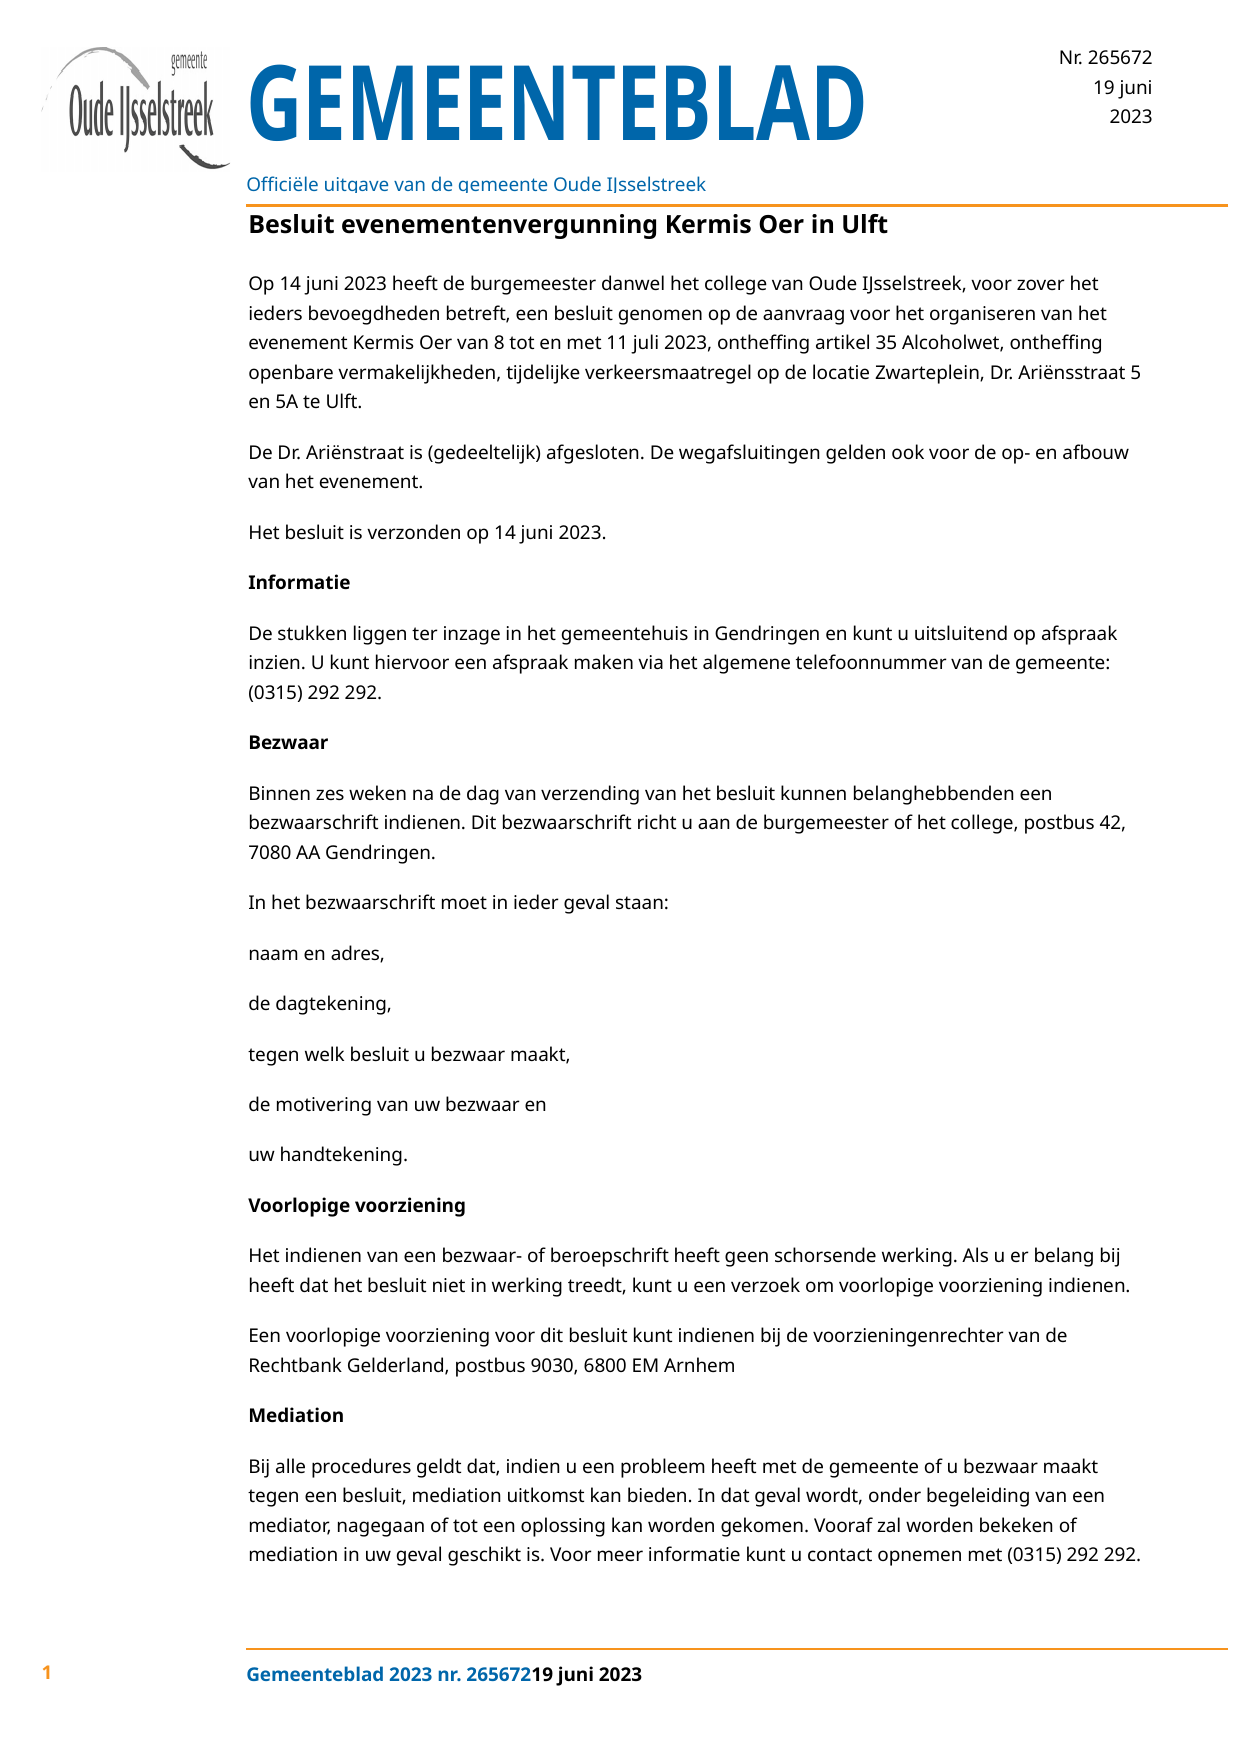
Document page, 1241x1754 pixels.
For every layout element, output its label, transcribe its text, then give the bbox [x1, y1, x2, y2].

text Besluit evenementenvergunning Kermis Oer in Ulft [248, 207, 1152, 241]
text De Dr. Ariënstraat is (gedeeltelijk) afgesloten. De wegafsluitingen gelden ook voor de op- en afbouw van het evenement. [248, 439, 1152, 494]
text naam en adres, [248, 940, 1152, 966]
picture [41, 47, 231, 172]
text Het indienen van een bezwaar- of beroepschrift heeft geen schorsende werking. Als u er belang bij heeft dat het besluit niet in werking treedt, kunt u een verzoek om voorlopige voorziening indienen. [248, 1242, 1152, 1298]
text Het besluit is verzonden op 14 juni 2023. [248, 519, 1152, 545]
text Voorlopige voorziening [248, 1192, 1152, 1218]
text Bezwaar [248, 729, 1152, 755]
text tegen welk besluit u bezwaar maakt, [248, 1041, 1152, 1066]
text De stukken liggen ter inzage in het gemeentehuis in Gendringen en kunt u uitsluitend op afspraak inzien. U kunt hiervoor een afspraak maken via het algemene telefoonnummer van de gemeente: (0315) 292 292. [248, 620, 1152, 705]
text de dagtekening, [248, 990, 1152, 1016]
text In het bezwaarschrift moet in ieder geval staan: [248, 889, 1152, 915]
text Mediation [248, 1402, 1152, 1428]
text Een voorlopige voorziening voor dit besluit kunt indienen bij de voorzieningenrechter van de Rechtbank Gelderland, postbus 9030, 6800 EM Arnhem [248, 1322, 1152, 1378]
text Informatie [248, 569, 1152, 595]
text Bij alle procedures geldt dat, indien u een probleem heeft met de gemeente of u bezwaar maakt tegen een besluit, mediation uitkomst kan bieden. In dat geval wordt, onder begeleiding van een mediator, nagegaan of tot een oplossing kan worden gekomen. Vooraf zal worden bekeken of mediation in uw geval geschikt is. Voor meer informatie kunt u contact opnemen met (0315) 292 292. [248, 1453, 1152, 1567]
text Op 14 juni 2023 heeft de burgemeester danwel het college van Oude IJsselstreek, voor zover het ieders bevoegdheden betreft, een besluit genomen op de aanvraag voor het organiseren van het evenement Kermis Oer van 8 tot en met 11 juli 2023, ontheffing artikel 35 Alcoholwet, ontheffing openbare vermakelijkheden, tijdelijke verkeersmaatregel op de locatie Zwarteplein, Dr. Ariënsstraat 5 en 5A te Ulft. [248, 270, 1152, 414]
text de motivering van uw bezwaar en [248, 1091, 1152, 1117]
text Binnen zes weken na de dag van verzending van het besluit kunnen belanghebbenden een bezwaarschrift indienen. Dit bezwaarschrift richt u aan de burgemeester of het college, postbus 42, 7080 AA Gendringen. [248, 780, 1152, 865]
text uw handtekening. [248, 1142, 1152, 1167]
